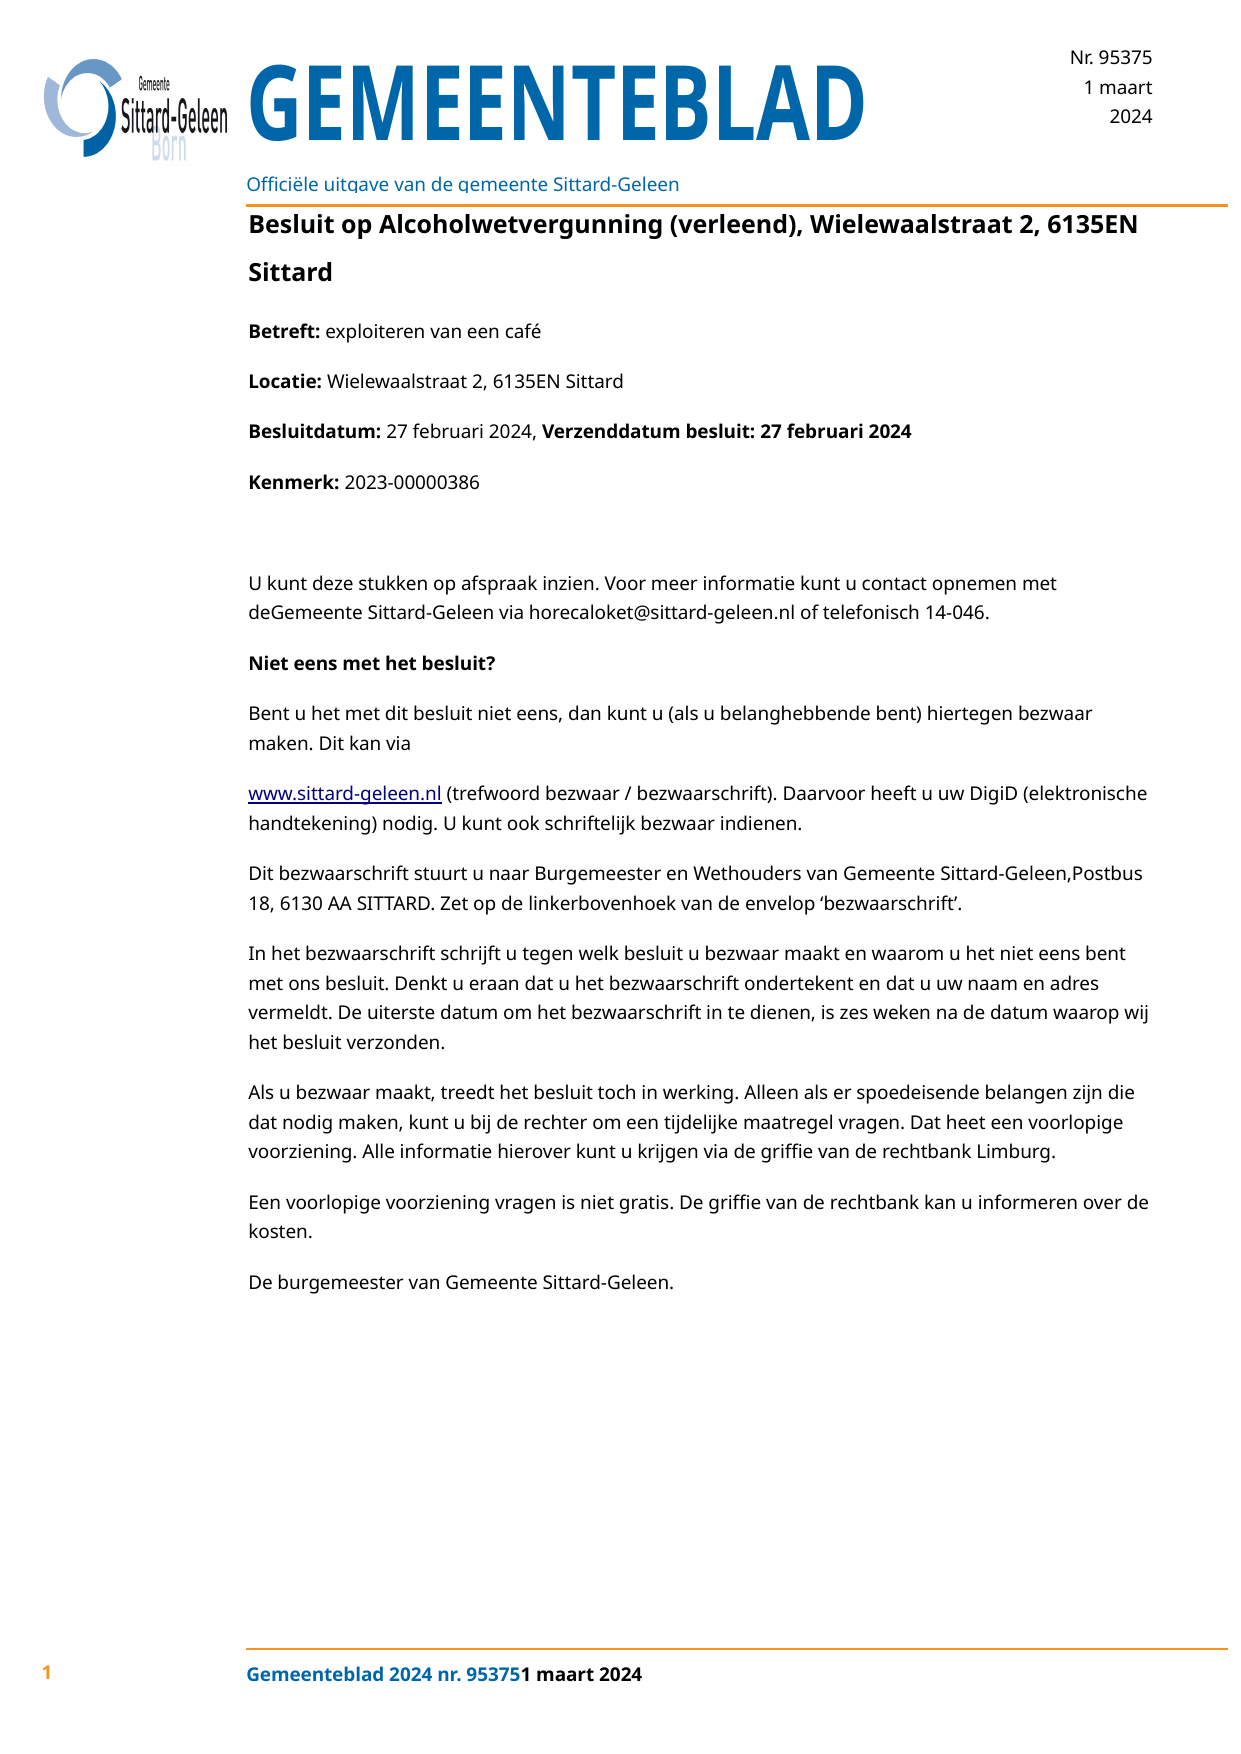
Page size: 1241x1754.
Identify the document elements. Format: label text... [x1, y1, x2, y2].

text Dit bezwaarschrift stuurt u naar Burgemeester en Wethouders van Gemeente Sittard-Geleen,Postbus 18, 6130 AA SITTARD. Zet op de linkerbovenhoek van de envelop ‘bezwaarschrift’. [248, 860, 1152, 916]
text Een voorlopige voorziening vragen is niet gratis. De griffie van de rechtbank kan u informeren over de kosten. [248, 1189, 1152, 1244]
text Betreft: exploiteren van een café [248, 318, 1152, 344]
text Bent u het met dit besluit niet eens, dan kunt u (als u belanghebbende bent) hiertegen bezwaar maken. Dit kan via [248, 700, 1152, 756]
text Als u bezwaar maakt, treedt het besluit toch in werking. Alleen als er spoedeisende belangen zijn die dat nodig maken, kunt u bij de rechter om een tijdelijke maatregel vragen. Dat heet een voorlopige voorziening. Alle informatie hierover kunt u krijgen via de griffie van de rechtbank Limburg. [248, 1079, 1152, 1164]
text In het bezwaarschrift schrijft u tegen welk besluit u bezwaar maakt en waarom u het niet eens bent met ons besluit. Denkt u eraan dat u het bezwaarschrift ondertekent en dat u uw naam en adres vermeldt. De uiterste datum om het bezwaarschrift in te dienen, is zes weken na de datum waarop wij het besluit verzonden. [248, 940, 1152, 1055]
text U kunt deze stukken op afspraak inzien. Voor meer informatie kunt u contact opnemen met deGemeente Sittard-Geleen via horecaloket@sittard-geleen.nl of telefonisch 14-046. [248, 570, 1152, 625]
text Besluit op Alcoholwetvergunning (verleend), Wielewaalstraat 2, 6135EN Sittard [248, 207, 1152, 288]
text De burgemeester van Gemeente Sittard-Geleen. [248, 1269, 1152, 1295]
text Niet eens met het besluit? [248, 650, 1152, 676]
text Besluitdatum: 27 februari 2024, Verzenddatum besluit: 27 februari 2024 [248, 419, 1152, 444]
text www.sittard-geleen.nl (trefwoord bezwaar / bezwaarschrift). Daarvoor heeft u uw DigiD (elektronische handtekening) nodig. U kunt ook schriftelijk bezwaar indienen. [248, 780, 1152, 836]
picture [41, 47, 231, 172]
text Kenmerk: 2023-00000386 [248, 469, 1152, 495]
text Locatie: Wielewaalstraat 2, 6135EN Sittard [248, 368, 1152, 394]
